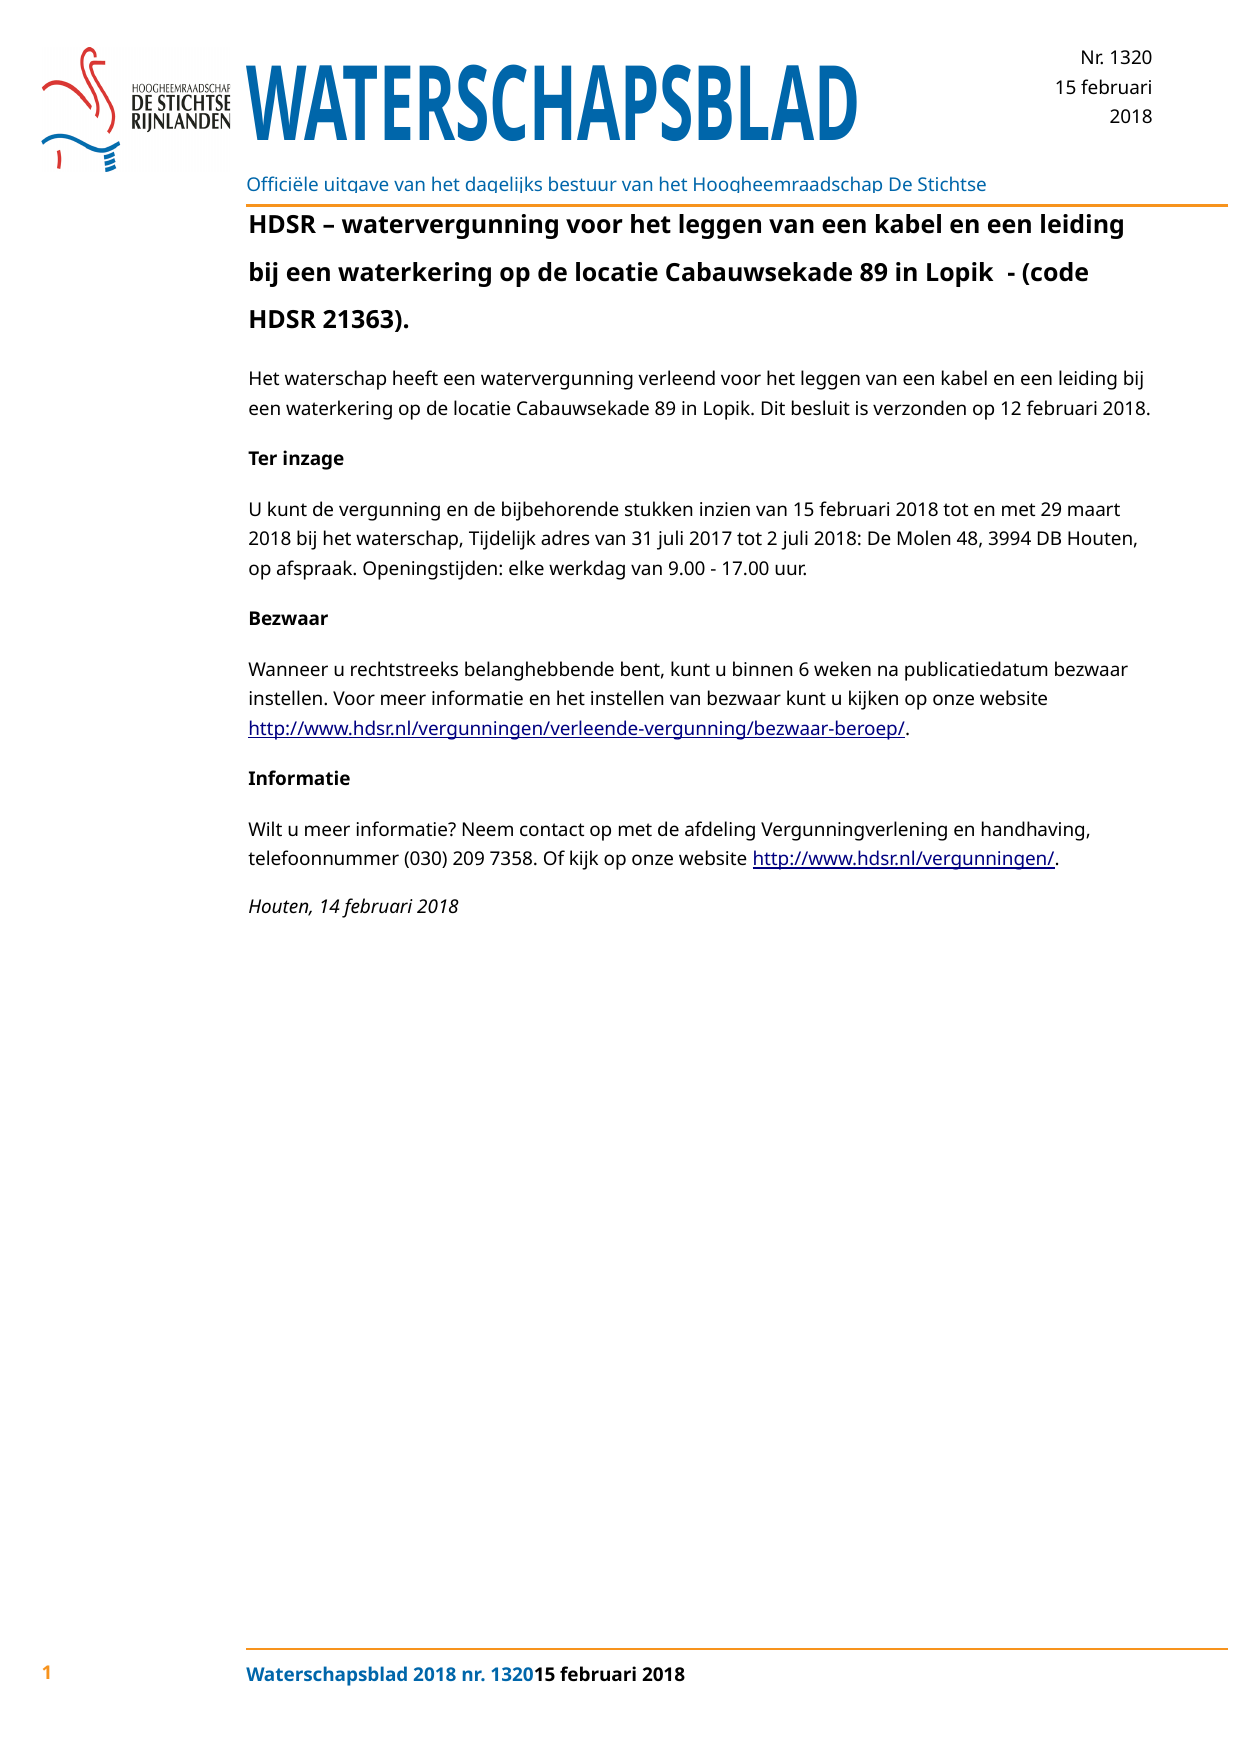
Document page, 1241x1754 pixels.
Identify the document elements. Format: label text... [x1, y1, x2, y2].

picture [41, 47, 231, 172]
text HDSR – watervergunning voor het leggen van een kabel en een leiding bij een waterkering op de locatie Cabauwsekade 89 in Lopik - (code HDSR 21363). [248, 207, 1152, 336]
text Houten, 14 februari 2018 [248, 893, 1152, 919]
text U kunt de vergunning en de bijbehorende stukken inzien van 15 februari 2018 tot en met 29 maart 2018 bij het waterschap, Tijdelijk adres van 31 juli 2017 tot 2 juli 2018: De Molen 48, 3994 DB Houten, op afspraak. Openingstijden: elke werkdag van 9.00 - 17.00 uur. [248, 496, 1152, 581]
text Ter inzage [248, 446, 1152, 471]
text Informatie [248, 766, 1152, 791]
text Het waterschap heeft een watervergunning verleend voor het leggen van een kabel en een leiding bij een waterkering op de locatie Cabauwsekade 89 in Lopik. Dit besluit is verzonden op 12 februari 2018. [248, 366, 1152, 421]
text Wilt u meer informatie? Neem contact op met de afdeling Vergunningverlening en handhaving, telefoonnummer (030) 209 7358. Of kijk op onze website http://www.hdsr.nl/vergunningen/. [248, 816, 1152, 871]
text Wanneer u rechtstreeks belanghebbende bent, kunt u binnen 6 weken na publicatiedatum bezwaar instellen. Voor meer informatie en het instellen van bezwaar kunt u kijken op onze website http://www.hdsr.nl/vergunningen/verleende-vergunning/bezwaar-beroep/. [248, 656, 1152, 741]
text Bezwaar [248, 606, 1152, 631]
